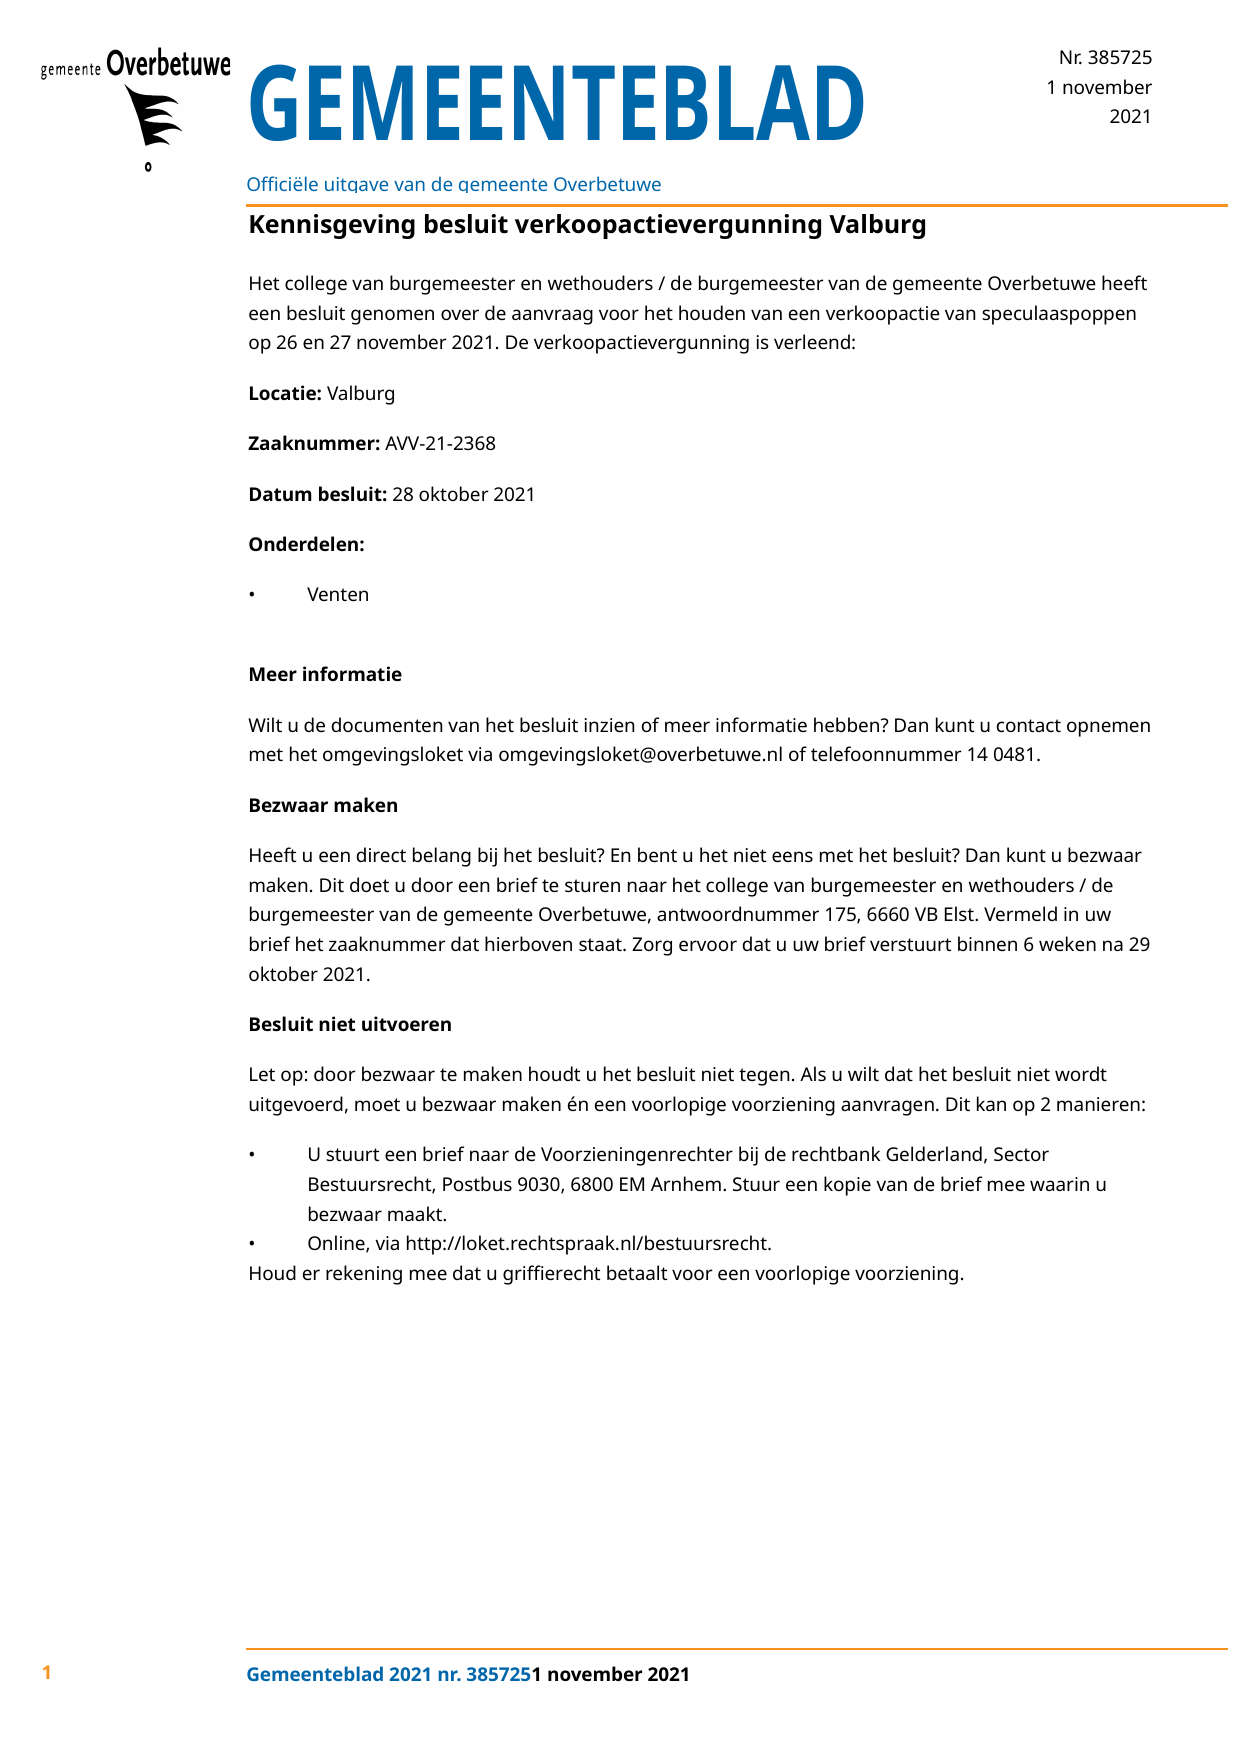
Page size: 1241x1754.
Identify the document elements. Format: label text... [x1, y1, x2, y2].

text Houd er rekening mee dat u griffierecht betaalt voor een voorlopige voorziening. [248, 1260, 1152, 1286]
list Online, via http://loket.rechtspraak.nl/bestuursrecht. [248, 1230, 1152, 1256]
text Wilt u de documenten van het besluit inzien of meer informatie hebben? Dan kunt u contact opnemen met het omgevingsloket via omgevingsloket@overbetuwe.nl of telefoonnummer 14 0481. [248, 712, 1152, 767]
list U stuurt een brief naar de Voorzieningenrechter bij de rechtbank Gelderland, Sector Bestuursrecht, Postbus 9030, 6800 EM Arnhem. Stuur een kopie van de brief mee waarin u bezwaar maakt. [248, 1142, 1152, 1226]
text Datum besluit: 28 oktober 2021 [248, 481, 1152, 506]
text Kennisgeving besluit verkoopactievergunning Valburg [248, 207, 1152, 241]
text Locatie: Valburg [248, 380, 1152, 406]
text Zaaknummer: AVV-21-2368 [248, 430, 1152, 456]
text Heeft u een direct belang bij het besluit? En bent u het niet eens met het besluit? Dan kunt u bezwaar maken. Dit doet u door een brief te sturen naar het college van burgemeester en wethouders / de burgemeester van de gemeente Overbetuwe, antwoordnummer 175, 6660 VB Elst. Vermeld in uw brief het zaaknummer dat hierboven staat. Zorg ervoor dat u uw brief verstuurt binnen 6 weken na 29 oktober 2021. [248, 842, 1152, 986]
picture [41, 47, 231, 172]
text Let op: door bezwaar te maken houdt u het besluit niet tegen. Als u wilt dat het besluit niet wordt uitgevoerd, moet u bezwaar maken én een voorlopige voorziening aanvragen. Dit kan op 2 manieren: [248, 1062, 1152, 1117]
text Besluit niet uitvoeren [248, 1011, 1152, 1037]
text Het college van burgemeester en wethouders / de burgemeester van de gemeente Overbetuwe heeft een besluit genomen over de aanvraag voor het houden van een verkoopactie van speculaaspoppen op 26 en 27 november 2021. De verkoopactievergunning is verleend: [248, 270, 1152, 355]
text Meer informatie [248, 662, 1152, 687]
list Venten [248, 582, 1152, 607]
text Onderdelen: [248, 531, 1152, 557]
text Bezwaar maken [248, 792, 1152, 818]
